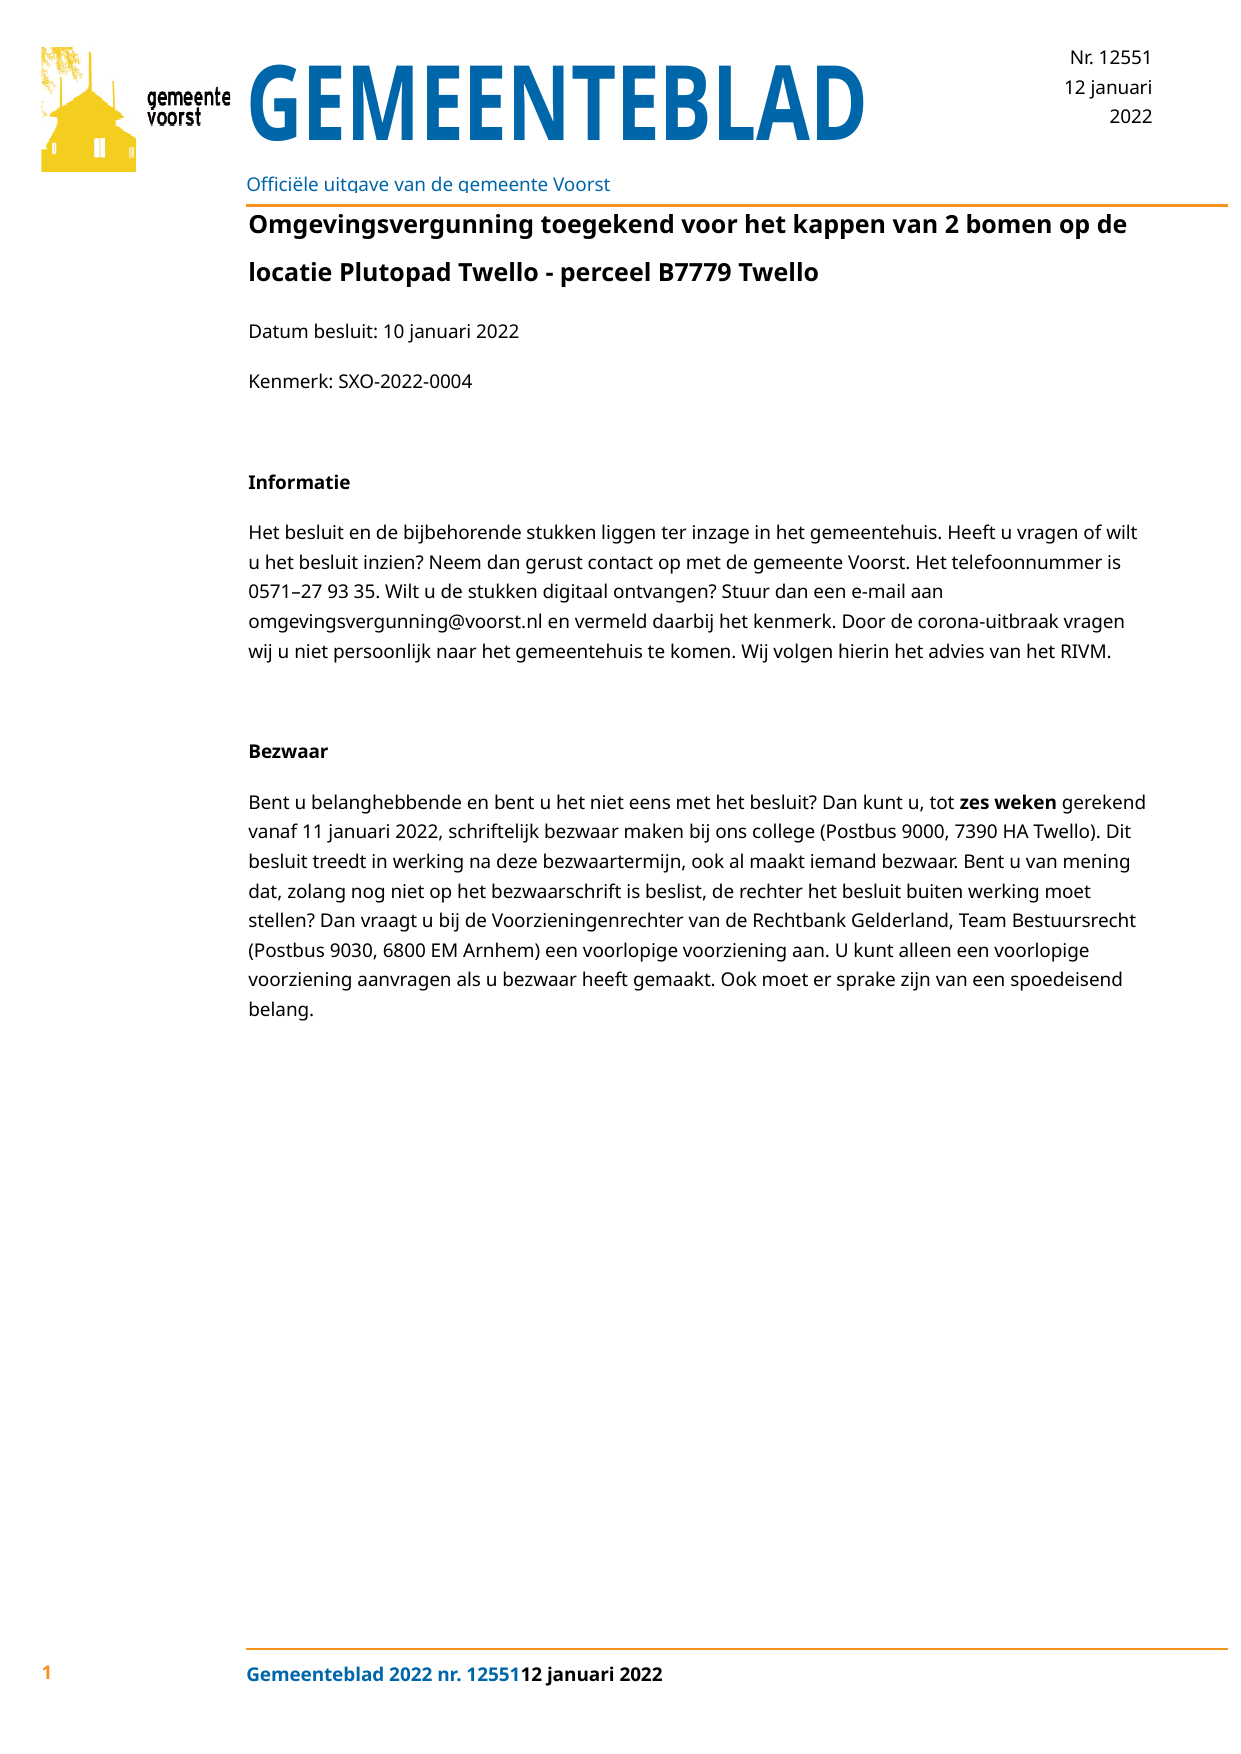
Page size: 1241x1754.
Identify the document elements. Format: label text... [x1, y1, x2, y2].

text Datum besluit: 10 januari 2022 [248, 318, 1152, 344]
text Bent u belanghebbende en bent u het niet eens met het besluit? Dan kunt u, tot zes weken gerekend vanaf 11 januari 2022, schriftelijk bezwaar maken bij ons college (Postbus 9000, 7390 HA Twello). Dit besluit treedt in werking na deze bezwaartermijn, ook al maakt iemand bezwaar. Bent u van mening dat, zolang nog niet op het bezwaarschrift is beslist, de rechter het besluit buiten werking moet stellen? Dan vraagt u bij de Voorzieningenrechter van de Rechtbank Gelderland, Team Bestuursrecht (Postbus 9030, 6800 EM Arnhem) een voorlopige voorziening aan. U kunt alleen een voorlopige voorziening aanvragen als u bezwaar heeft gemaakt. Ook moet er sprake zijn van een spoedeisend belang. [248, 789, 1152, 1022]
text Kenmerk: SXO-2022-0004 [248, 368, 1152, 394]
text Het besluit en de bijbehorende stukken liggen ter inzage in het gemeentehuis. Heeft u vragen of wilt u het besluit inzien? Neem dan gerust contact op met de gemeente Voorst. Het telefoonnummer is 0571–27 93 35. Wilt u de stukken digitaal ontvangen? Stuur dan een e-mail aan omgevingsvergunning@voorst.nl en vermeld daarbij het kenmerk. Door de corona-uitbraak vragen wij u niet persoonlijk naar het gemeentehuis te komen. Wij volgen hierin het advies van het RIVM. [248, 519, 1152, 664]
text Bezwaar [248, 739, 1152, 764]
text Informatie [248, 469, 1152, 495]
picture [41, 47, 231, 172]
text Omgevingsvergunning toegekend voor het kappen van 2 bomen op de locatie Plutopad Twello - perceel B7779 Twello [248, 207, 1152, 288]
